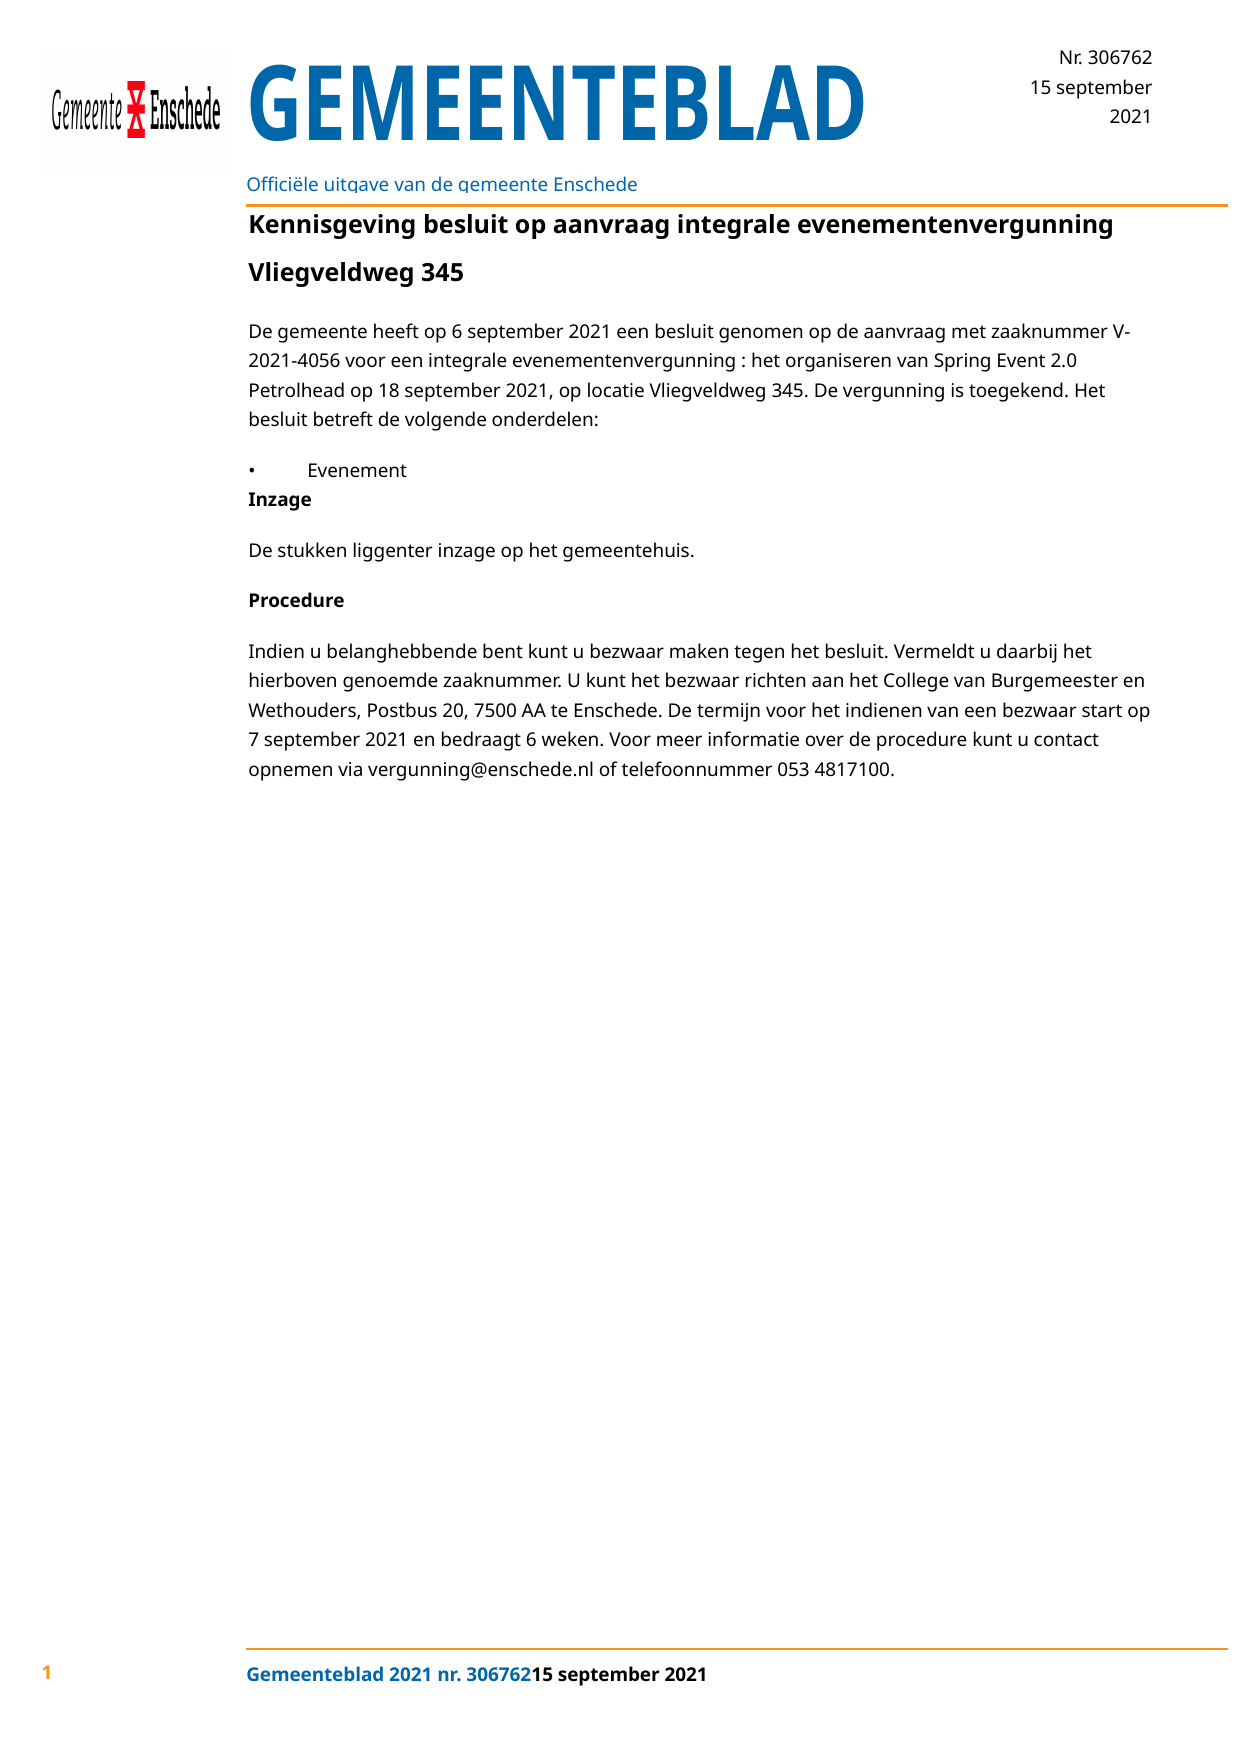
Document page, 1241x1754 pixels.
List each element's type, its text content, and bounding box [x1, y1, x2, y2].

text Indien u belanghebbende bent kunt u bezwaar maken tegen het besluit. Vermeldt u daarbij het hierboven genoemde zaaknummer. U kunt het bezwaar richten aan het College van Burgemees­ter en Wethouders, Postbus 20, 7500 AA te Enschede. De termijn voor het indienen van een bezwaar start op 7 september 2021 en bedraagt 6 weken. Voor meer informatie over de procedure kunt u contact opnemen via vergunning@enschede.nl of telefoonnummer 053 4817100. [248, 638, 1152, 782]
list Evenement [248, 457, 1152, 483]
picture [41, 47, 231, 172]
text Inzage [248, 487, 1152, 512]
text De stukken liggenter inzage op het gemeentehuis. [248, 537, 1152, 563]
text Procedure [248, 587, 1152, 613]
text Kennisgeving besluit op aanvraag integrale evenementenvergunning Vliegveldweg 345 [248, 207, 1152, 288]
text De gemeente heeft op 6 september 2021 een besluit genomen op de aanvraag met zaaknummer V-2021-4056 voor een integrale evenementenvergunning : het organiseren van Spring Event 2.0 Petrolhead op 18 september 2021, op locatie Vliegveldweg 345. De vergunning is toegekend. Het besluit betreft de volgende onderdelen: [248, 318, 1152, 432]
